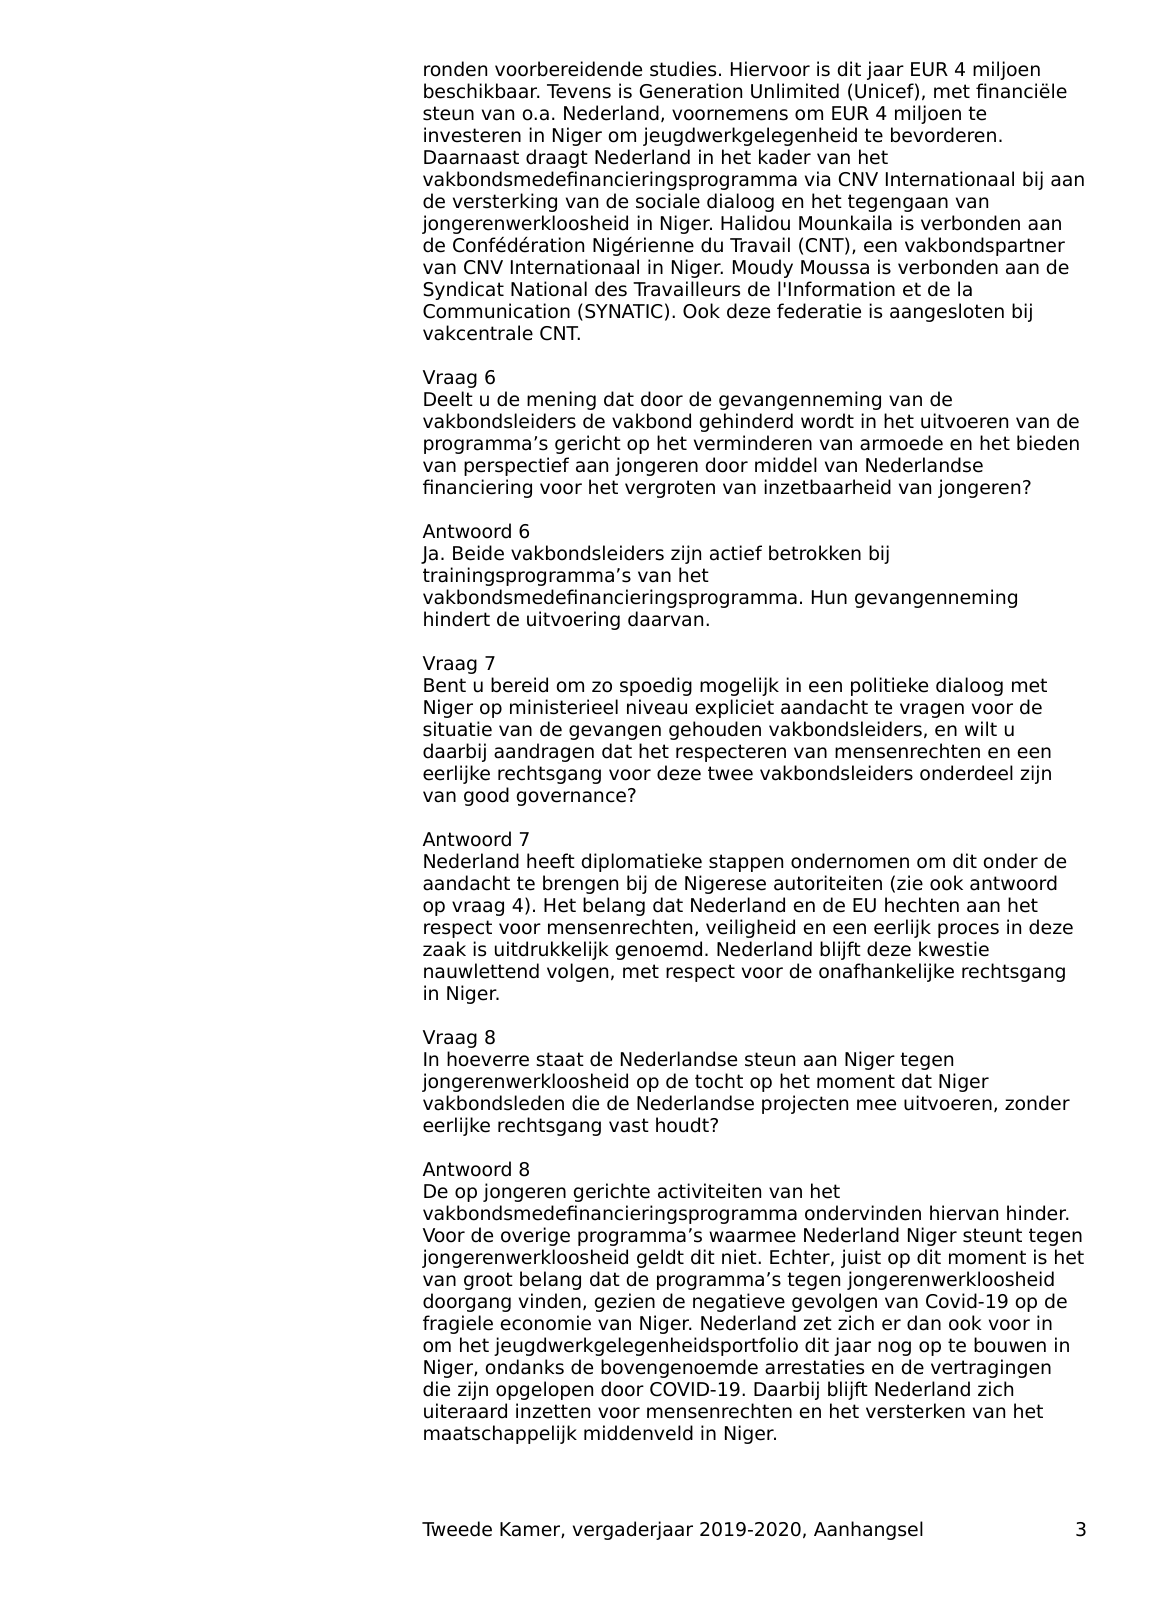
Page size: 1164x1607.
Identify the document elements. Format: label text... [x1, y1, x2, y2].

text ronden voorbereidende studies. Hiervoor is dit jaar EUR 4 miljoen beschikbaar. Tevens is Generation Unlimited (Unicef), met financiële steun van o.a. Nederland, voornemens om EUR 4 miljoen te investeren in Niger om jeugdwerkgelegenheid te bevorderen. [422, 59, 1087, 147]
text Ja. Beide vakbondsleiders zijn actief betrokken bij trainingsprogramma’s van het vakbondsmedefinancieringsprogramma. Hun gevangenneming hindert de uitvoering daarvan. [422, 543, 1087, 631]
text Antwoord 7 [422, 829, 1087, 851]
text Vraag 6 [422, 367, 1087, 389]
text Vraag 7 [422, 653, 1087, 675]
text Antwoord 6 [422, 521, 1087, 543]
text Daarnaast draagt Nederland in het kader van het vakbondsmedefinancieringsprogramma via CNV Internationaal bij aan de versterking van de sociale dialoog en het tegengaan van jongerenwerkloosheid in Niger. Halidou Mounkaila is verbonden aan de Confédération Nigérienne du Travail (CNT), een vakbondspartner van CNV Internationaal in Niger. Moudy Moussa is verbonden aan de Syndicat National des Travailleurs de l'Information et de la Communication (SYNATIC). Ook deze federatie is aangesloten bij vakcentrale CNT. [422, 147, 1087, 345]
text In hoeverre staat de Nederlandse steun aan Niger tegen jongerenwerkloosheid op de tocht op het moment dat Niger vakbondsleden die de Nederlandse projecten mee uitvoeren, zonder eerlijke rechtsgang vast houdt? [422, 1049, 1087, 1137]
text Antwoord 8 [422, 1159, 1087, 1181]
text Vraag 8 [422, 1027, 1087, 1049]
text Nederland heeft diplomatieke stappen ondernomen om dit onder de aandacht te brengen bij de Nigerese autoriteiten (zie ook antwoord op vraag 4). Het belang dat Nederland en de EU hechten aan het respect voor mensenrechten, veiligheid en een eerlijk proces in deze zaak is uitdrukkelijk genoemd. Nederland blijft deze kwestie nauwlettend volgen, met respect voor de onafhankelijke rechtsgang in Niger. [422, 851, 1087, 1005]
text De op jongeren gerichte activiteiten van het vakbondsmedefinancieringsprogramma ondervinden hiervan hinder. Voor de overige programma’s waarmee Nederland Niger steunt tegen jongerenwerkloosheid geldt dit niet. Echter, juist op dit moment is het van groot belang dat de programma’s tegen jongerenwerkloosheid doorgang vinden, gezien de negatieve gevolgen van Covid-19 op de fragiele economie van Niger. Nederland zet zich er dan ook voor in om het jeugdwerkgelegenheidsportfolio dit jaar nog op te bouwen in Niger, ondanks de bovengenoemde arrestaties en de vertragingen die zijn opgelopen door COVID-19. Daarbij blijft Nederland zich uiteraard inzetten voor mensenrechten en het versterken van het maatschappelijk middenveld in Niger. [422, 1181, 1087, 1445]
text Deelt u de mening dat door de gevangenneming van de vakbondsleiders de vakbond gehinderd wordt in het uitvoeren van de programma’s gericht op het verminderen van armoede en het bieden van perspectief aan jongeren door middel van Nederlandse financiering voor het vergroten van inzetbaarheid van jongeren? [422, 389, 1087, 499]
text Bent u bereid om zo spoedig mogelijk in een politieke dialoog met Niger op ministerieel niveau expliciet aandacht te vragen voor de situatie van de gevangen gehouden vakbondsleiders, en wilt u daarbij aandragen dat het respecteren van mensenrechten en een eerlijke rechtsgang voor deze twee vakbondsleiders onderdeel zijn van good governance? [422, 675, 1087, 807]
